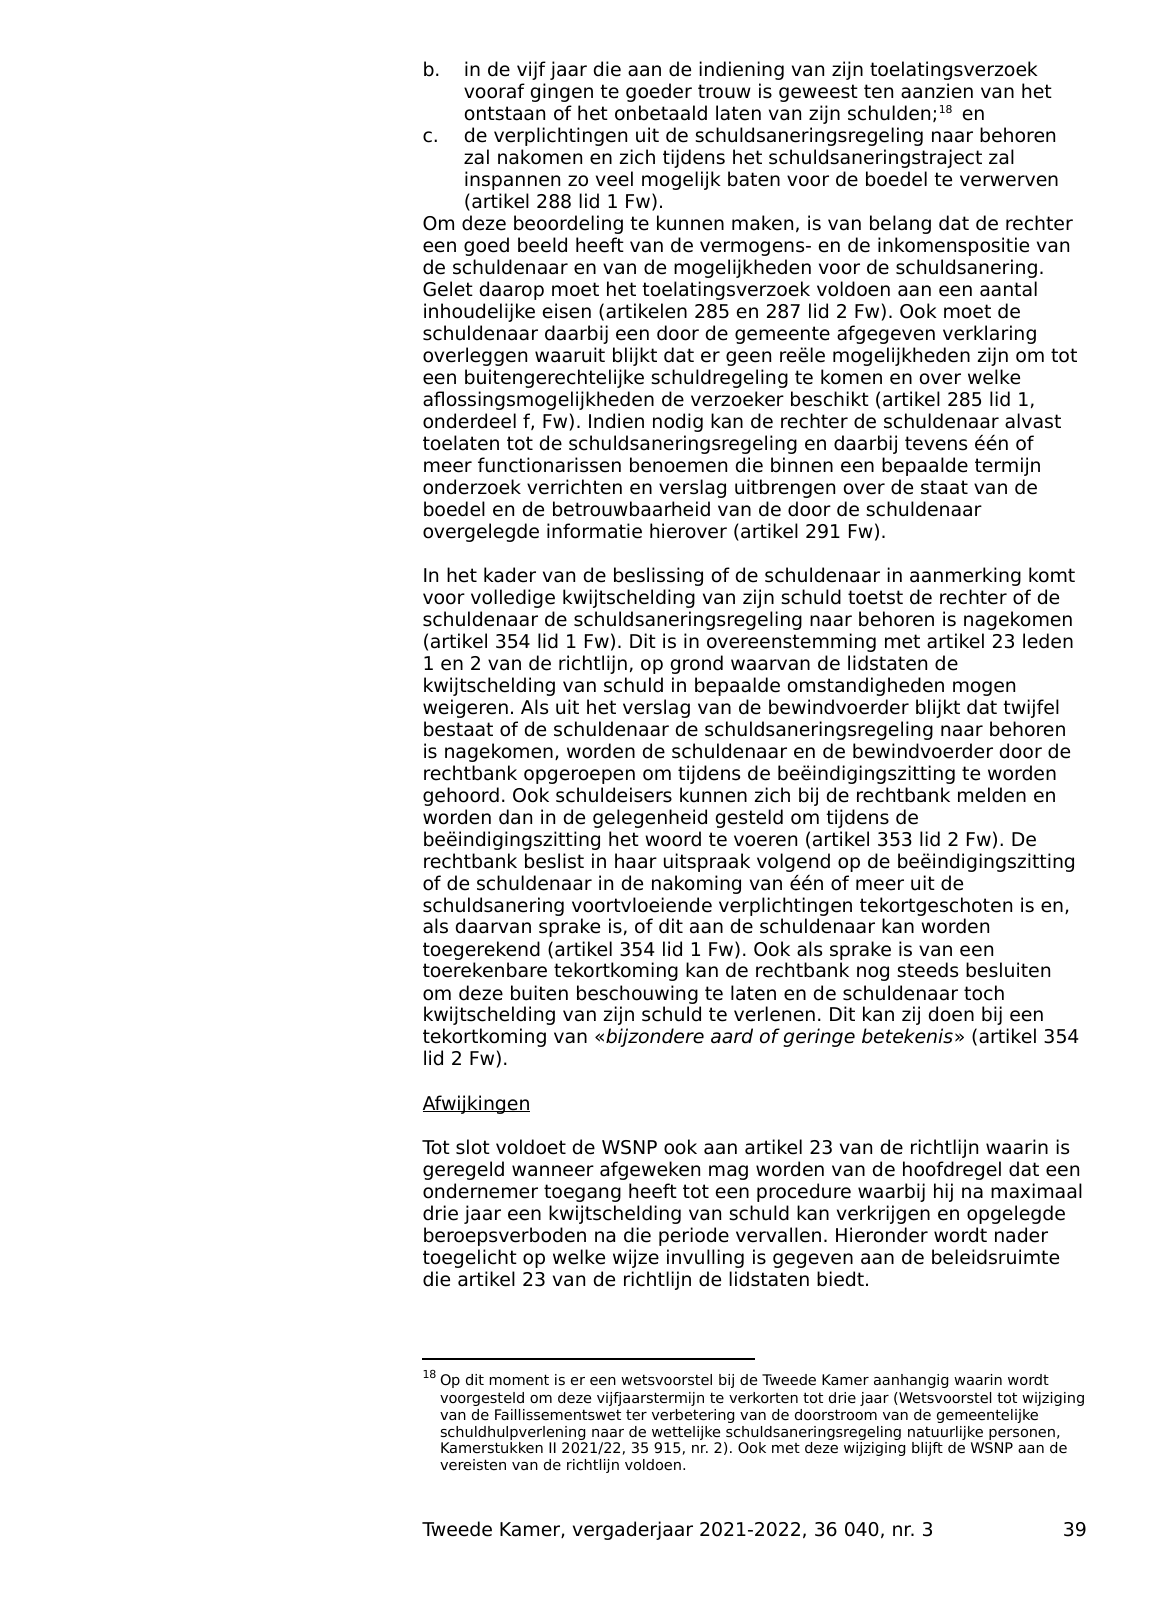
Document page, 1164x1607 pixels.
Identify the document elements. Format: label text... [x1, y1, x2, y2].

text Om deze beoordeling te kunnen maken, is van belang dat de rechter een goed beeld heeft van de vermogens- en de inkomenspositie van de schuldenaar en van de mogelijkheden voor de schuldsanering. Gelet daarop moet het toelatingsverzoek voldoen aan een aantal inhoudelijke eisen (artikelen 285 en 287 lid 2 Fw). Ook moet de schuldenaar daarbij een door de gemeente afgegeven verklaring overleggen waaruit blijkt dat er geen reële mogelijkheden zijn om tot een buitengerechtelijke schuldregeling te komen en over welke aflossingsmogelijkheden de verzoeker beschikt (artikel 285 lid 1, onderdeel f, Fw). Indien nodig kan de rechter de schuldenaar alvast toelaten tot de schuldsaneringsregeling en daarbij tevens één of meer functionarissen benoemen die binnen een bepaalde termijn onderzoek verrichten en verslag uitbrengen over de staat van de boedel en de betrouwbaarheid van de door de schuldenaar overgelegde informatie hierover (artikel 291 Fw). [422, 213, 1087, 543]
text b. in de vijf jaar die aan de indiening van zijn toelatingsverzoek vooraf gingen te goeder trouw is geweest ten aanzien van het ontstaan of het onbetaald laten van zijn schulden; en [422, 59, 1087, 125]
text Tot slot voldoet de WSNP ook aan artikel 23 van de richtlijn waarin is geregeld wanneer afgeweken mag worden van de hoofdregel dat een ondernemer toegang heeft tot een procedure waarbij hij na maximaal drie jaar een kwijtschelding van schuld kan verkrijgen en opgelegde beroepsverboden na die periode vervallen. Hieronder wordt nader toegelicht op welke wijze invulling is gegeven aan de beleidsruimte die artikel 23 van de richtlijn de lidstaten biedt. [422, 1137, 1087, 1291]
text Op dit moment is er een wetsvoorstel bij de Tweede Kamer aanhangig waarin wordt voorgesteld om deze vijfjaarstermijn te verkorten tot drie jaar (Wetsvoorstel tot wijziging van de Faillissementswet ter verbetering van de doorstroom van de gemeentelijke schuldhulpverlening naar de wettelijke schuldsaneringsregeling natuurlijke personen, Kamerstukken II 2021/22, 35 915, nr. 2). Ook met deze wijziging blijft de WSNP aan de vereisten van de richtlijn voldoen. [422, 1368, 1087, 1474]
text In het kader van de beslissing of de schuldenaar in aanmerking komt voor volledige kwijtschelding van zijn schuld toetst de rechter of de schuldenaar de schuldsaneringsregeling naar behoren is nagekomen (artikel 354 lid 1 Fw). Dit is in overeenstemming met artikel 23 leden 1 en 2 van de richtlijn, op grond waarvan de lidstaten de kwijtschelding van schuld in bepaalde omstandigheden mogen weigeren. Als uit het verslag van de bewindvoerder blijkt dat twijfel bestaat of de schuldenaar de schuldsaneringsregeling naar behoren is nagekomen, worden de schuldenaar en de bewindvoerder door de rechtbank opgeroepen om tijdens de beëindigingszitting te worden gehoord. Ook schuldeisers kunnen zich bij de rechtbank melden en worden dan in de gelegenheid gesteld om tijdens de beëindigingszitting het woord te voeren (artikel 353 lid 2 Fw). De rechtbank beslist in haar uitspraak volgend op de beëindigingszitting of de schuldenaar in de nakoming van één of meer uit de schuldsanering voortvloeiende verplichtingen tekortgeschoten is en, als daarvan sprake is, of dit aan de schuldenaar kan worden toegerekend (artikel 354 lid 1 Fw). Ook als sprake is van een toerekenbare tekortkoming kan de rechtbank nog steeds besluiten om deze buiten beschouwing te laten en de schuldenaar toch kwijtschelding van zijn schuld te verlenen. Dit kan zij doen bij een tekortkoming van «bijzondere aard of geringe betekenis» (artikel 354 lid 2 Fw). [422, 565, 1087, 1070]
text c. de verplichtingen uit de schuldsaneringsregeling naar behoren zal nakomen en zich tijdens het schuldsaneringstraject zal inspannen zo veel mogelijk baten voor de boedel te verwerven (artikel 288 lid 1 Fw). [422, 125, 1087, 213]
subtitle Afwijkingen [422, 1092, 1087, 1114]
